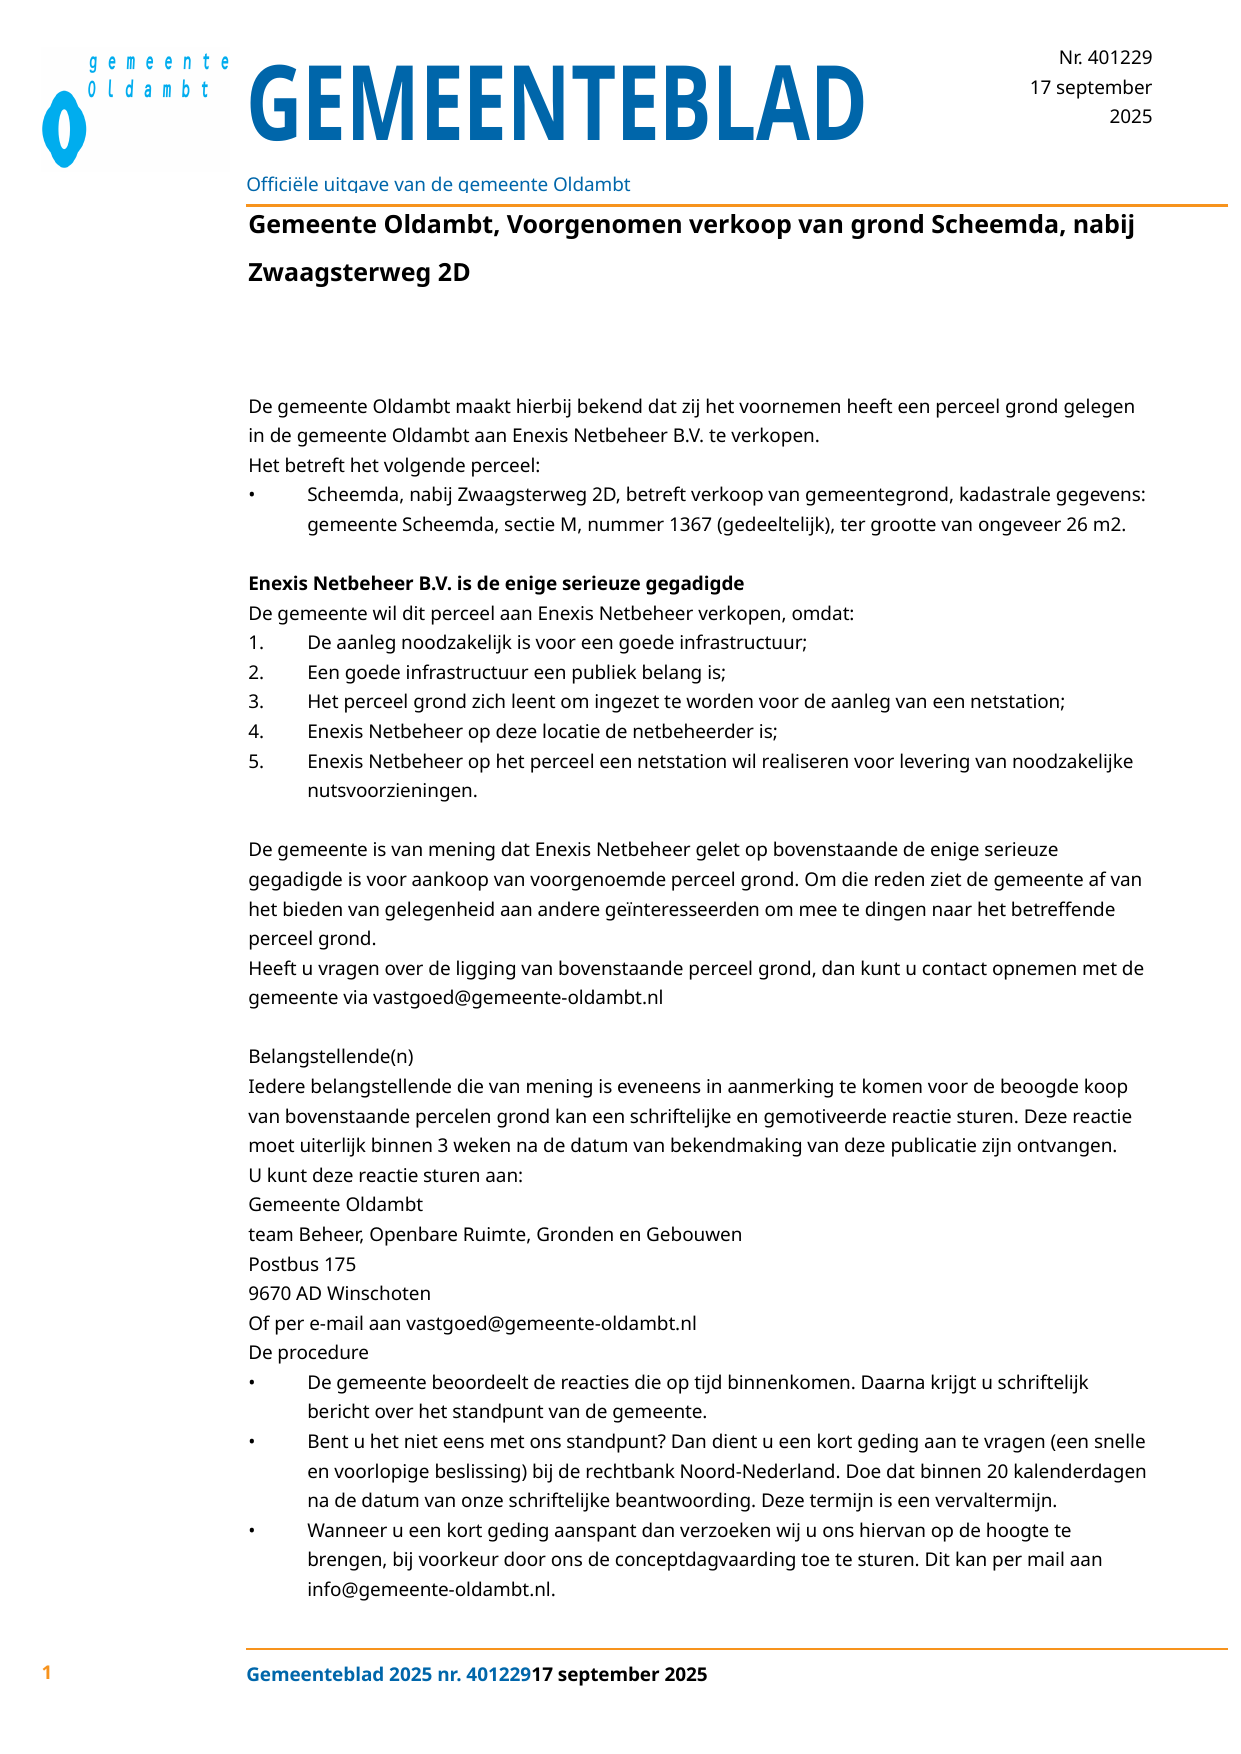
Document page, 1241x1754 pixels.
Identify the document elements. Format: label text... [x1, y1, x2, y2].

text Of per e-mail aan vastgoed@gemeente-oldambt.nl [248, 1310, 1152, 1336]
text De procedure [248, 1339, 1152, 1365]
text Gemeente Oldambt [248, 1192, 1152, 1217]
list Enexis Netbeheer op deze locatie de netbeheerder is; [248, 718, 1152, 744]
picture [41, 47, 231, 172]
text Iedere belangstellende die van mening is eveneens in aanmerking te komen voor de beoogde koop van bovenstaande percelen grond kan een schriftelijke en gemotiveerde reactie sturen. Deze reactie moet uiterlijk binnen 3 weken na de datum van bekendmaking van deze publicatie zijn ontvangen. [248, 1073, 1152, 1158]
list De aanleg noodzakelijk is voor een goede infrastructuur; [248, 629, 1152, 655]
text Belangstellende(n) [248, 1044, 1152, 1069]
text Het betreft het volgende perceel: [248, 452, 1152, 478]
list Een goede infrastructuur een publiek belang is; [248, 659, 1152, 685]
text De gemeente wil dit perceel aan Enexis Netbeheer verkopen, omdat: [248, 600, 1152, 626]
text 9670 AD Winschoten [248, 1280, 1152, 1306]
text team Beheer, Openbare Ruimte, Gronden en Gebouwen [248, 1221, 1152, 1247]
text Enexis Netbeheer B.V. is de enige serieuze gegadigde [248, 570, 1152, 596]
text U kunt deze reactie sturen aan: [248, 1162, 1152, 1188]
text Heeft u vragen over de ligging van bovenstaande perceel grond, dan kunt u contact opnemen met de gemeente via vastgoed@gemeente-oldambt.nl [248, 955, 1152, 1010]
text De gemeente is van mening dat Enexis Netbeheer gelet op bovenstaande de enige serieuze gegadigde is voor aankoop van voorgenoemde perceel grond. Om die reden ziet de gemeente af van het bieden van gelegenheid aan andere geïnteresseerden om mee te dingen naar het betreffende perceel grond. [248, 837, 1152, 951]
text Postbus 175 [248, 1251, 1152, 1277]
list Bent u het niet eens met ons standpunt? Dan dient u een kort geding aan te vragen (een snelle en voorlopige beslissing) bij de rechtbank Noord-Nederland. Doe dat binnen 20 kalenderdagen na de datum van onze schriftelijke beantwoording. Deze termijn is een vervaltermijn. [248, 1428, 1152, 1513]
text Gemeente Oldambt, Voorgenomen verkoop van grond Scheemda, nabij Zwaagsterweg 2D [248, 207, 1152, 288]
list Scheemda, nabij Zwaagsterweg 2D, betreft verkoop van gemeentegrond, kadastrale gegevens: gemeente Scheemda, sectie M, nummer 1367 (gedeeltelijk), ter grootte van ongeveer 26 m2. [248, 482, 1152, 537]
list Het perceel grond zich leent om ingezet te worden voor de aanleg van een netstation; [248, 689, 1152, 714]
text De gemeente Oldambt maakt hierbij bekend dat zij het voornemen heeft een perceel grond gelegen in de gemeente Oldambt aan Enexis Netbeheer B.V. te verkopen. [248, 393, 1152, 448]
list De gemeente beoordeelt de reacties die op tijd binnenkomen. Daarna krijgt u schriftelijk bericht over het standpunt van de gemeente. [248, 1369, 1152, 1424]
list Wanneer u een kort geding aanspant dan verzoeken wij u ons hiervan op de hoogte te brengen, bij voorkeur door ons de conceptdagvaarding toe te sturen. Dit kan per mail aan info@gemeente-oldambt.nl. [248, 1517, 1152, 1602]
list Enexis Netbeheer op het perceel een netstation wil realiseren voor levering van noodzakelijke nutsvoorzieningen. [248, 748, 1152, 803]
